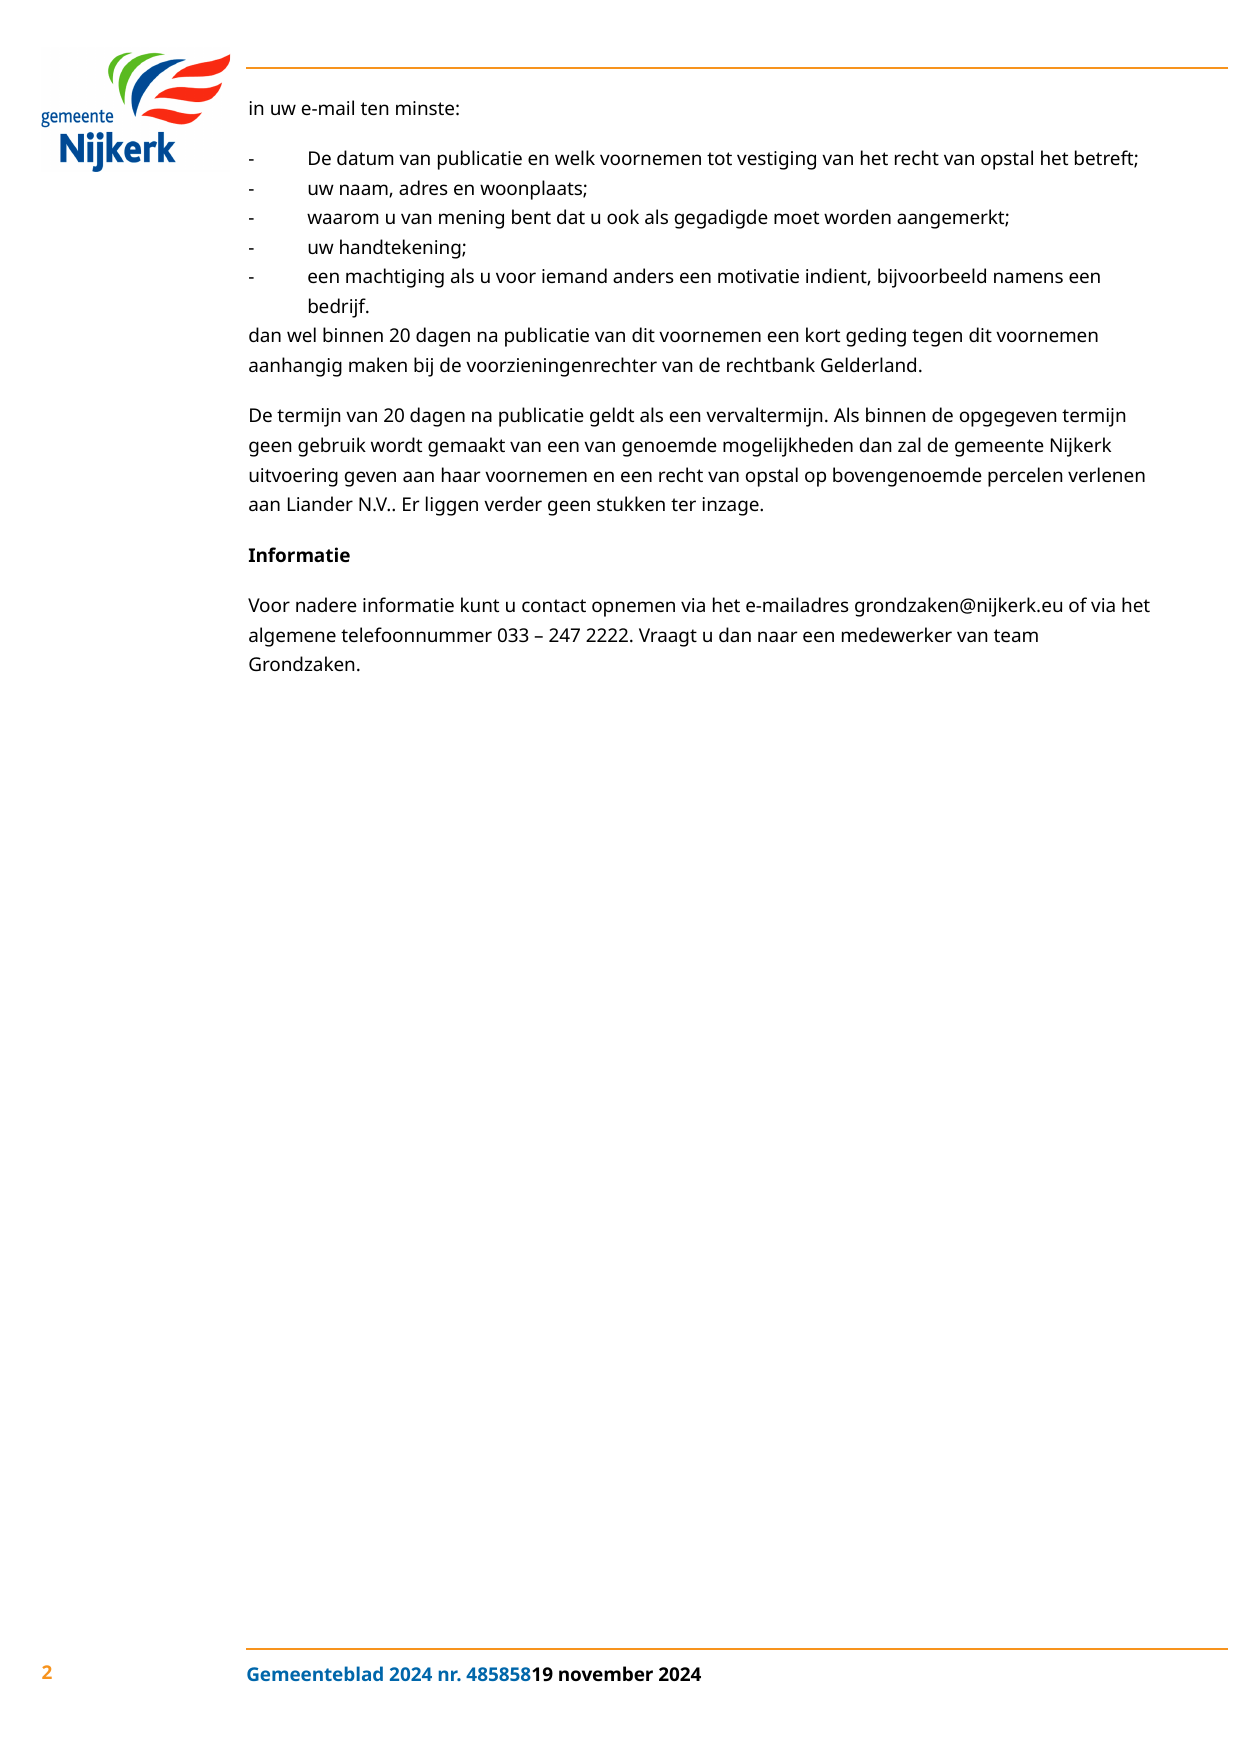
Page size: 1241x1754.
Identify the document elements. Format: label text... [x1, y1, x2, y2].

text Voor nadere informatie kunt u contact opnemen via het e-mailadres grondzaken@nijkerk.eu of via het algemene telefoonnummer 033 – 247 2222. Vraagt u dan naar een medewerker van team Grondzaken. [248, 592, 1152, 677]
picture [41, 47, 231, 172]
text De termijn van 20 dagen na publicatie geldt als een vervaltermijn. Als binnen de opgegeven termijn geen gebruik wordt gemaakt van een van genoemde mogelijkheden dan zal de gemeente Nijkerk uitvoering geven aan haar voornemen en een recht van opstal op bovengenoemde percelen verlenen aan Liander N.V.. Er liggen verder geen stukken ter inzage. [248, 403, 1152, 517]
text dan wel binnen 20 dagen na publicatie van dit voornemen een kort geding tegen dit voornemen aanhangig maken bij de voorzieningenrechter van de rechtbank Gelderland. [248, 323, 1152, 378]
list De datum van publicatie en welk voornemen tot vestiging van het recht van opstal het betreft; [248, 145, 1152, 171]
text Informatie [248, 542, 1152, 568]
list waarom u van mening bent dat u ook als gegadigde moet worden aangemerkt; [248, 204, 1152, 230]
list uw naam, adres en woonplaats; [248, 175, 1152, 201]
list uw handtekening; [248, 234, 1152, 260]
text in uw e-mail ten minste: [248, 95, 1152, 121]
list een machtiging als u voor iemand anders een motivatie indient, bijvoorbeeld namens een bedrijf. [248, 263, 1152, 319]
